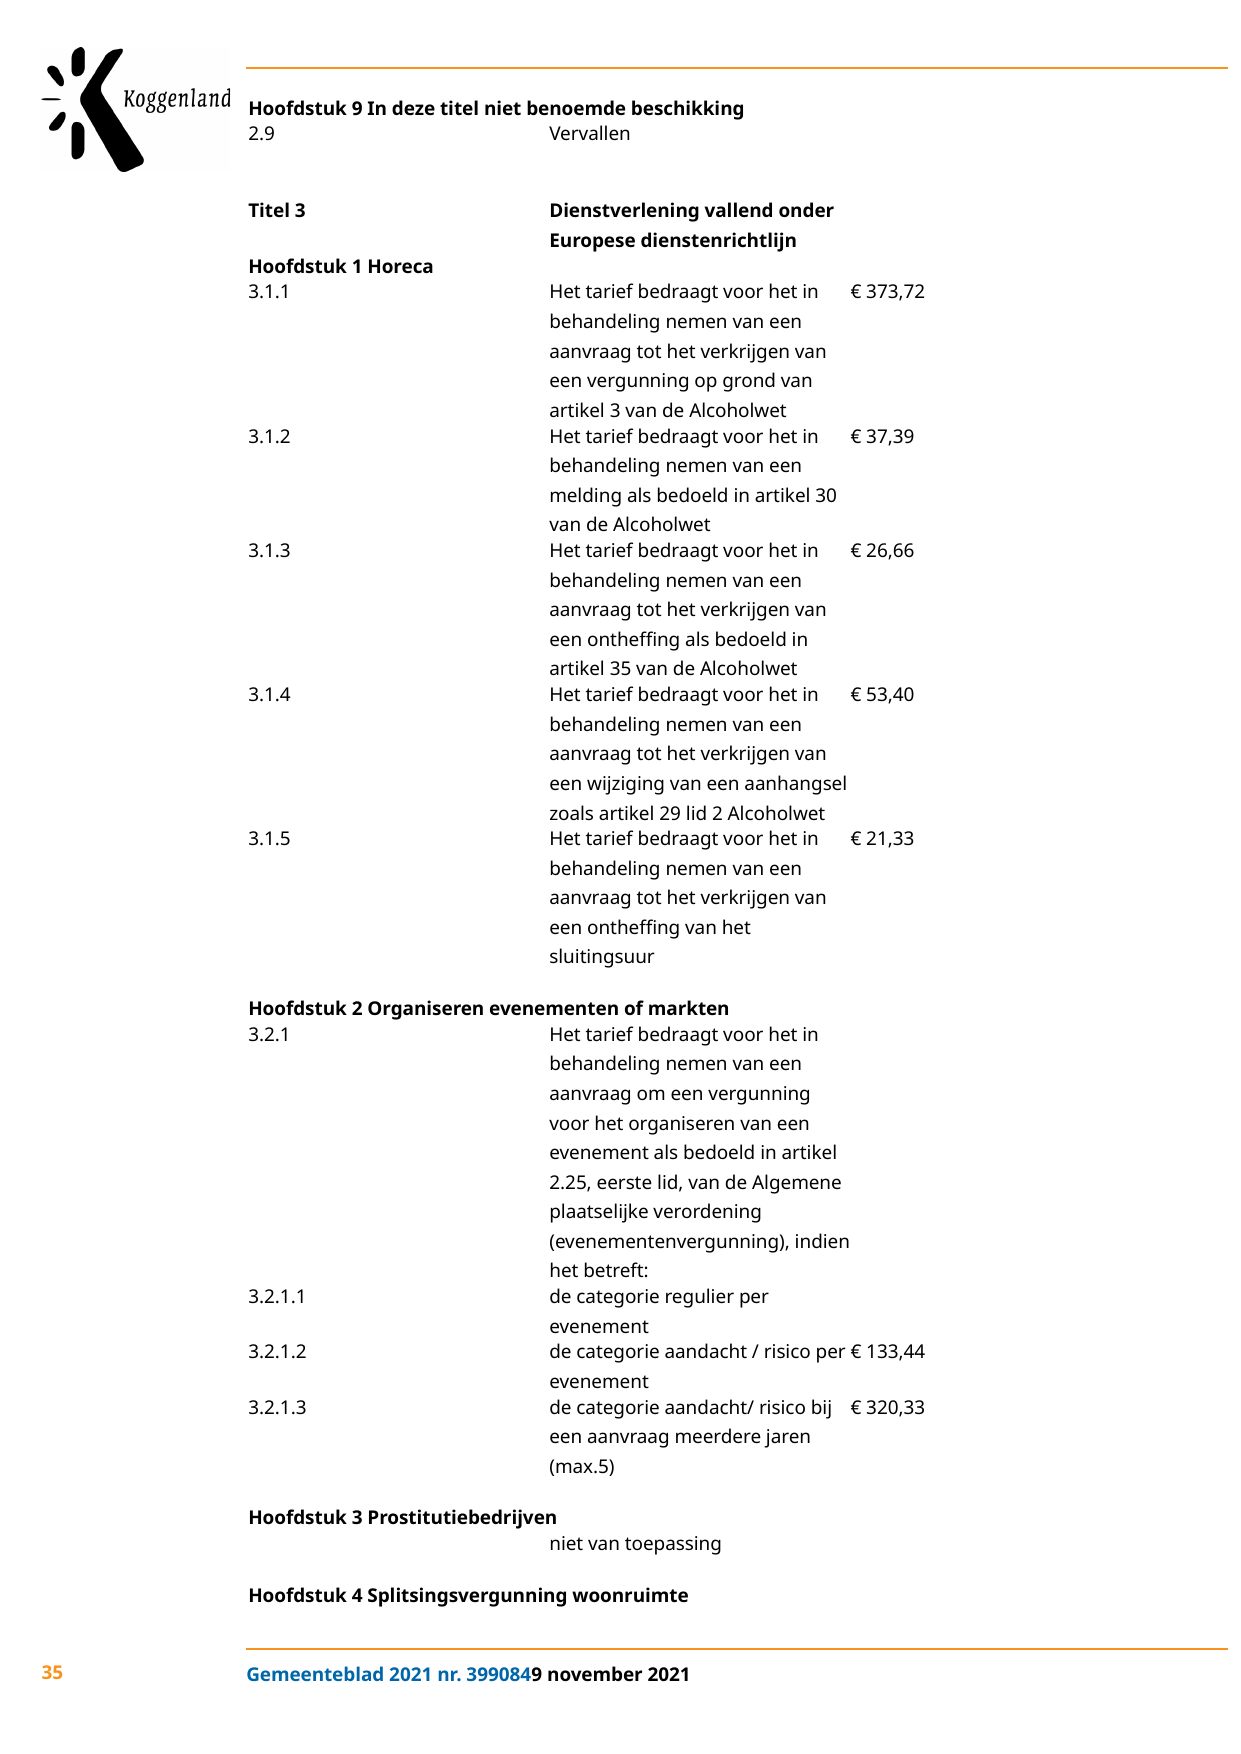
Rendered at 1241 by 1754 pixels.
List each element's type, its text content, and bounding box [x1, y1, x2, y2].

table_cell de categorie regulier per evenement [549, 1283, 850, 1339]
table_cell Het tarief bedraagt voor het in behandeling nemen van een aanvraag tot het verkrijgen van een wijziging van een aanhangsel zoals artikel 29 lid 2 Alcoholwet [549, 681, 850, 825]
table_cell [248, 172, 549, 198]
table_cell [850, 1530, 1152, 1556]
table_cell [850, 95, 1152, 121]
table_cell Hoofdstuk 2 Organiseren evenementen of markten [248, 995, 850, 1021]
table_cell niet van toepassing [549, 1530, 850, 1556]
table_cell 3.2.1 [248, 1021, 549, 1283]
table_cell 3.2.1.2 [248, 1339, 549, 1394]
picture [41, 47, 231, 172]
table_cell € 53,40 [850, 681, 1152, 825]
table_cell [248, 970, 549, 995]
table_cell [850, 1582, 1152, 1607]
table_cell [850, 146, 1152, 172]
table_cell € 37,39 [850, 423, 1152, 537]
table_cell Vervallen [549, 121, 850, 146]
table_cell 3.1.5 [248, 825, 549, 969]
table_cell de categorie aandacht/ risico bij een aanvraag meerdere jaren (max.5) [549, 1394, 850, 1479]
table_cell Dienstverlening vallend onder Europese dienstenrichtlijn [549, 198, 850, 253]
table_cell [549, 1556, 850, 1582]
table_cell 3.2.1.1 [248, 1283, 549, 1339]
table_cell Hoofdstuk 4 Splitsingsvergunning woonruimte [248, 1582, 850, 1607]
table_cell [248, 1556, 549, 1582]
table_cell [549, 172, 850, 198]
table_cell 2.9 [248, 121, 549, 146]
table_cell [850, 198, 1152, 253]
table_cell [850, 253, 1152, 279]
table_cell € 26,66 [850, 537, 1152, 681]
table_cell Het tarief bedraagt voor het in behandeling nemen van een aanvraag tot het verkrijgen van een ontheffing van het sluitingsuur [549, 825, 850, 969]
table_cell Het tarief bedraagt voor het in behandeling nemen van een aanvraag om een vergunning voor het organiseren van een evenement als bedoeld in artikel 2.25, eerste lid, van de Algemene plaatselijke verordening (evenementenvergunning), indien het betreft: [549, 1021, 850, 1283]
table_cell [850, 1556, 1152, 1582]
table_cell 3.1.2 [248, 423, 549, 537]
table_cell [850, 1505, 1152, 1530]
table_cell 3.1.4 [248, 681, 549, 825]
table_cell Het tarief bedraagt voor het in behandeling nemen van een aanvraag tot het verkrijgen van een vergunning op grond van artikel 3 van de Alcoholwet [549, 279, 850, 423]
table_cell [549, 146, 850, 172]
table_cell Hoofdstuk 1 Horeca [248, 253, 850, 279]
table_cell [850, 172, 1152, 198]
table_cell 3.1.1 [248, 279, 549, 423]
table_cell Het tarief bedraagt voor het in behandeling nemen van een aanvraag tot het verkrijgen van een ontheffing als bedoeld in artikel 35 van de Alcoholwet [549, 537, 850, 681]
table_cell Hoofdstuk 3 Prostitutiebedrijven [248, 1505, 850, 1530]
table_cell 3.2.1.3 [248, 1394, 549, 1479]
table_cell [549, 970, 850, 995]
table_cell [549, 1479, 850, 1504]
table_cell 3.1.3 [248, 537, 549, 681]
table_cell Hoofdstuk 9 In deze titel niet benoemde beschikking [248, 95, 850, 121]
table_cell [850, 1283, 1152, 1339]
table_cell € 320,33 [850, 1394, 1152, 1479]
table_cell [248, 1530, 549, 1556]
table_cell Het tarief bedraagt voor het in behandeling nemen van een melding als bedoeld in artikel 30 van de Alcoholwet [549, 423, 850, 537]
table_cell € 373,72 [850, 279, 1152, 423]
table_cell [850, 1021, 1152, 1283]
table_cell [248, 1479, 549, 1504]
table_cell [850, 995, 1152, 1021]
table_cell € 133,44 [850, 1339, 1152, 1394]
table_cell [850, 121, 1152, 146]
table_cell [248, 146, 549, 172]
table_cell € 21,33 [850, 825, 1152, 969]
table_cell Titel 3 [248, 198, 549, 253]
table_cell [850, 970, 1152, 995]
table_cell de categorie aandacht / risico per evenement [549, 1339, 850, 1394]
table_cell [850, 1479, 1152, 1504]
